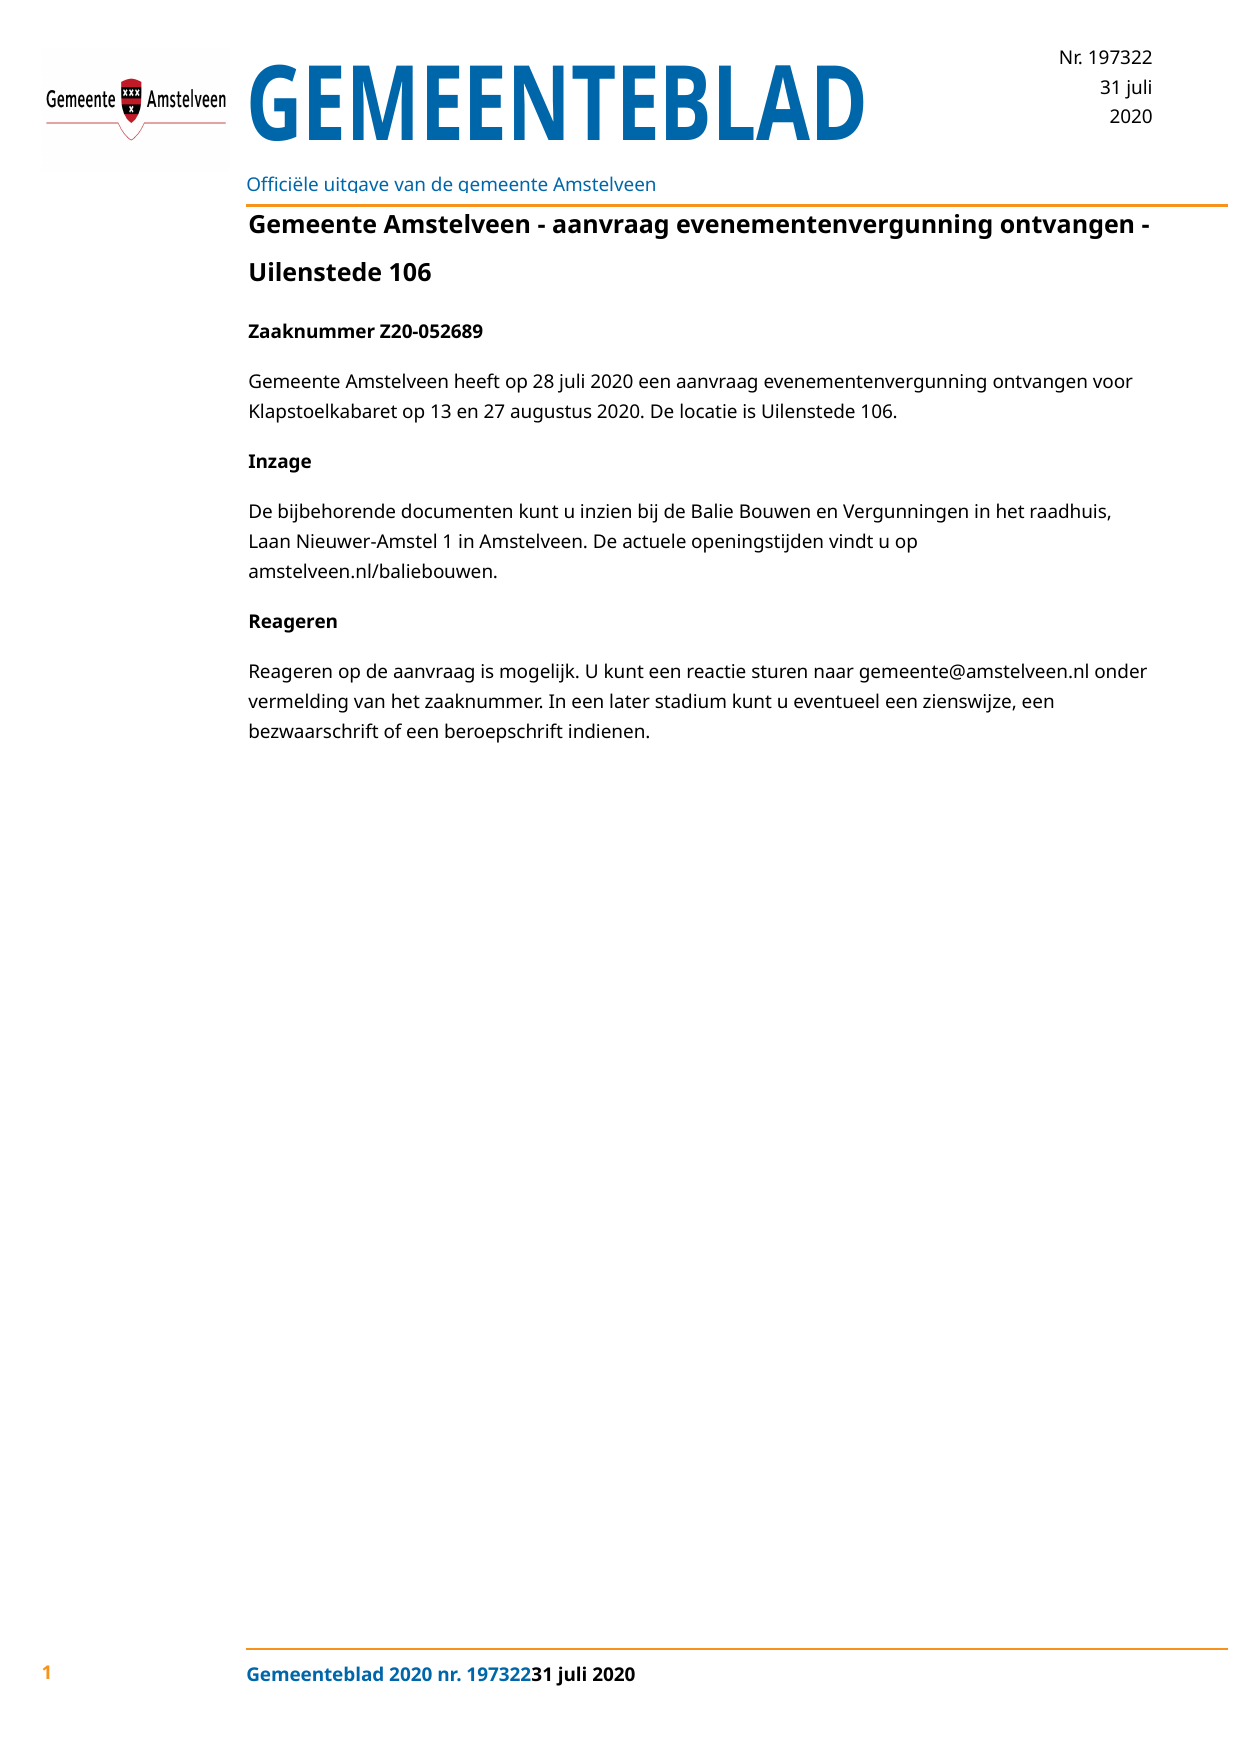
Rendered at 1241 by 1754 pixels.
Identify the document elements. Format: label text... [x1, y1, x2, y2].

text De bijbehorende documenten kunt u inzien bij de Balie Bouwen en Vergunningen in het raadhuis, Laan Nieuwer-Amstel 1 in Amstelveen. De actuele openingstijden vindt u op amstelveen.nl/baliebouwen. [248, 499, 1152, 584]
text Inzage [248, 448, 1152, 474]
text Reageren [248, 608, 1152, 634]
picture [41, 47, 231, 172]
text Zaaknummer Z20-052689 [248, 318, 1152, 344]
text Reageren op de aanvraag is mogelijk. U kunt een reactie sturen naar gemeente@amstelveen.nl onder vermelding van het zaaknummer. In een later stadium kunt u eventueel een zienswijze, een bezwaarschrift of een beroepschrift indienen. [248, 659, 1152, 744]
text Gemeente Amstelveen heeft op 28 juli 2020 een aanvraag evenementenvergunning ontvangen voor Klapstoelkabaret op 13 en 27 augustus 2020. De locatie is Uilenstede 106. [248, 368, 1152, 424]
text Gemeente Amstelveen - aanvraag evenementenvergunning ontvangen - Uilenstede 106 [248, 207, 1152, 288]
